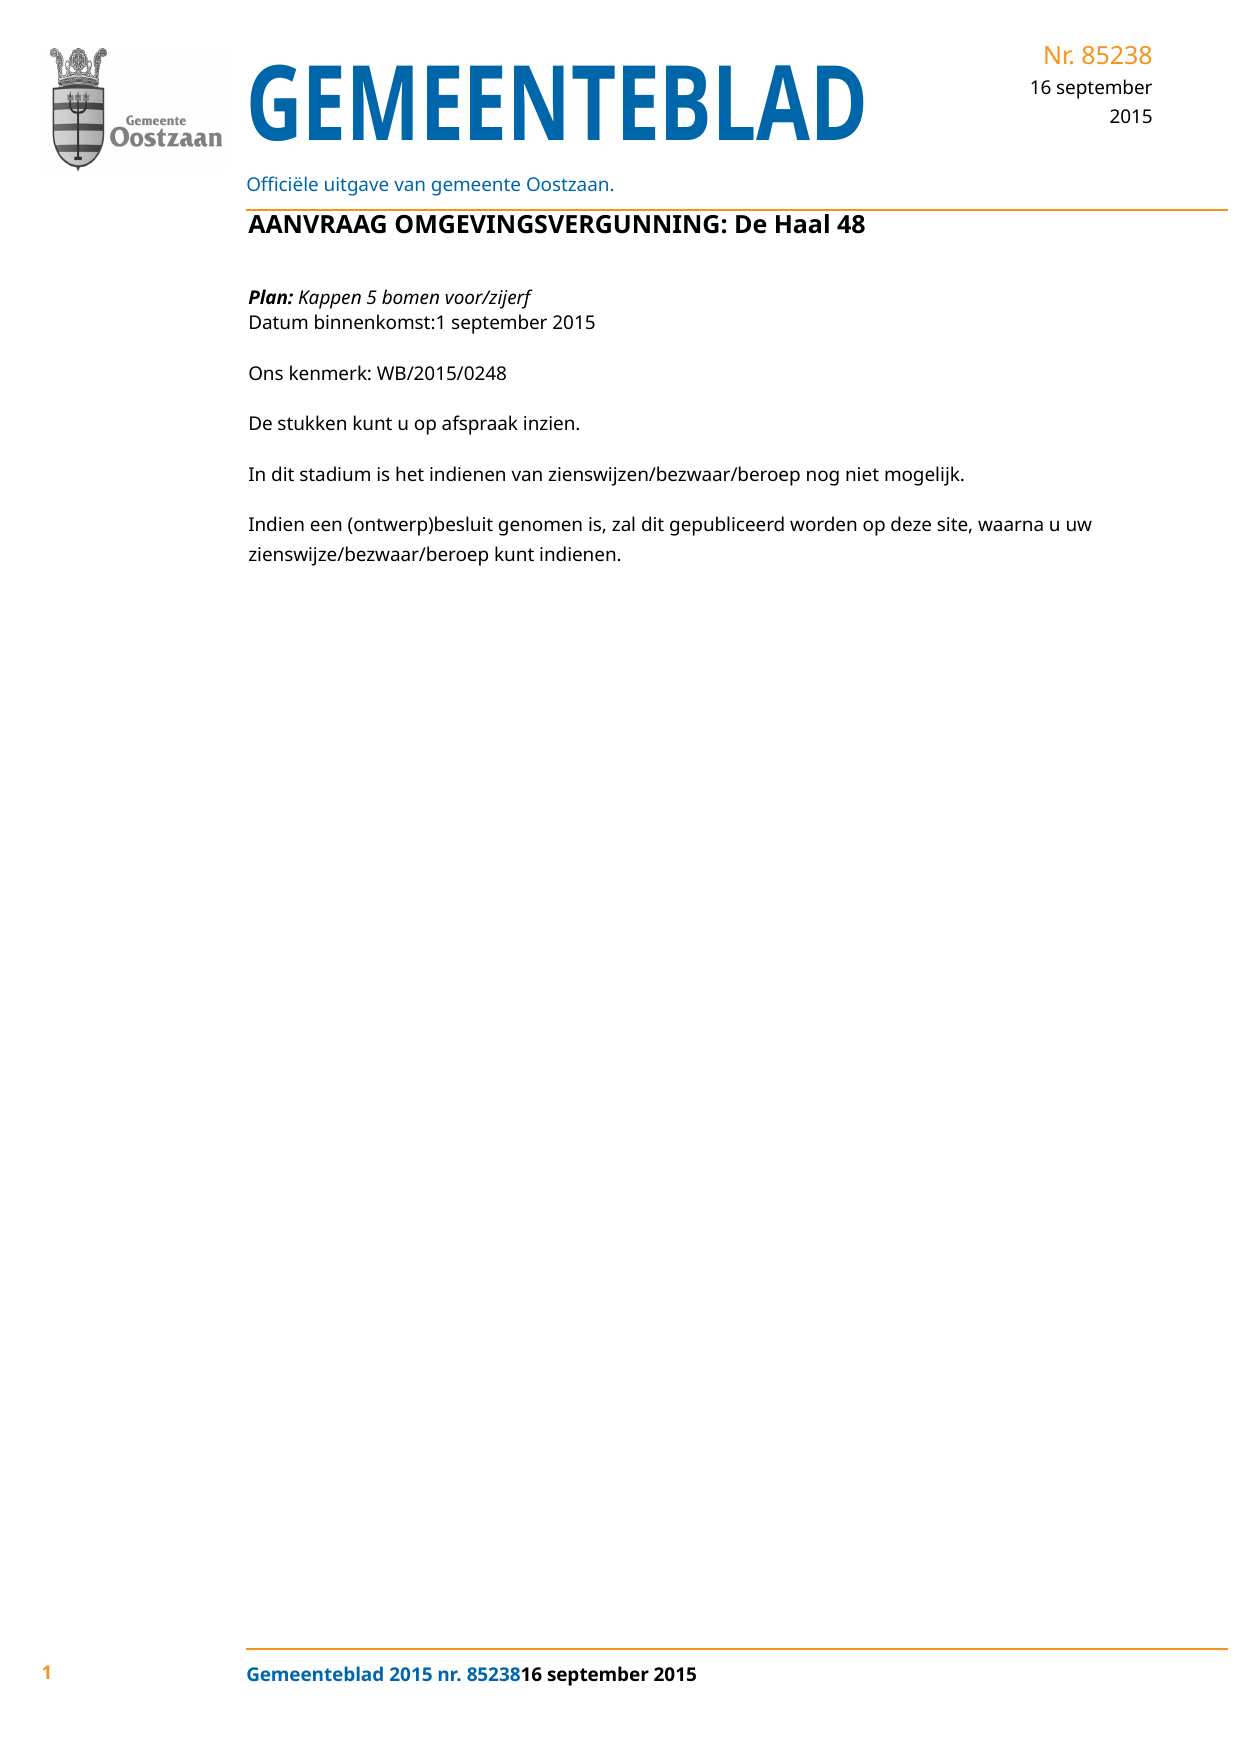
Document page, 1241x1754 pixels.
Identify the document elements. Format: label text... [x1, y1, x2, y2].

text AANVRAAG OMGEVINGSVERGUNNING: De Haal 48 [248, 211, 1152, 241]
picture [41, 47, 231, 172]
text Indien een (ontwerp)besluit genomen is, zal dit gepubliceerd worden op deze site, waarna u uw zienswijze/bezwaar/beroep kunt indienen. [248, 511, 1152, 567]
text Plan: Kappen 5 bomen voor/zijerf [248, 284, 1152, 309]
text In dit stadium is het indienen van zienswijzen/bezwaar/beroep nog niet mogelijk. [248, 461, 1152, 487]
text Ons kenmerk: WB/2015/0248 [248, 360, 1152, 386]
text De stukken kunt u op afspraak inzien. [248, 410, 1152, 436]
text Datum binnenkomst:1 september 2015 [248, 309, 1152, 335]
